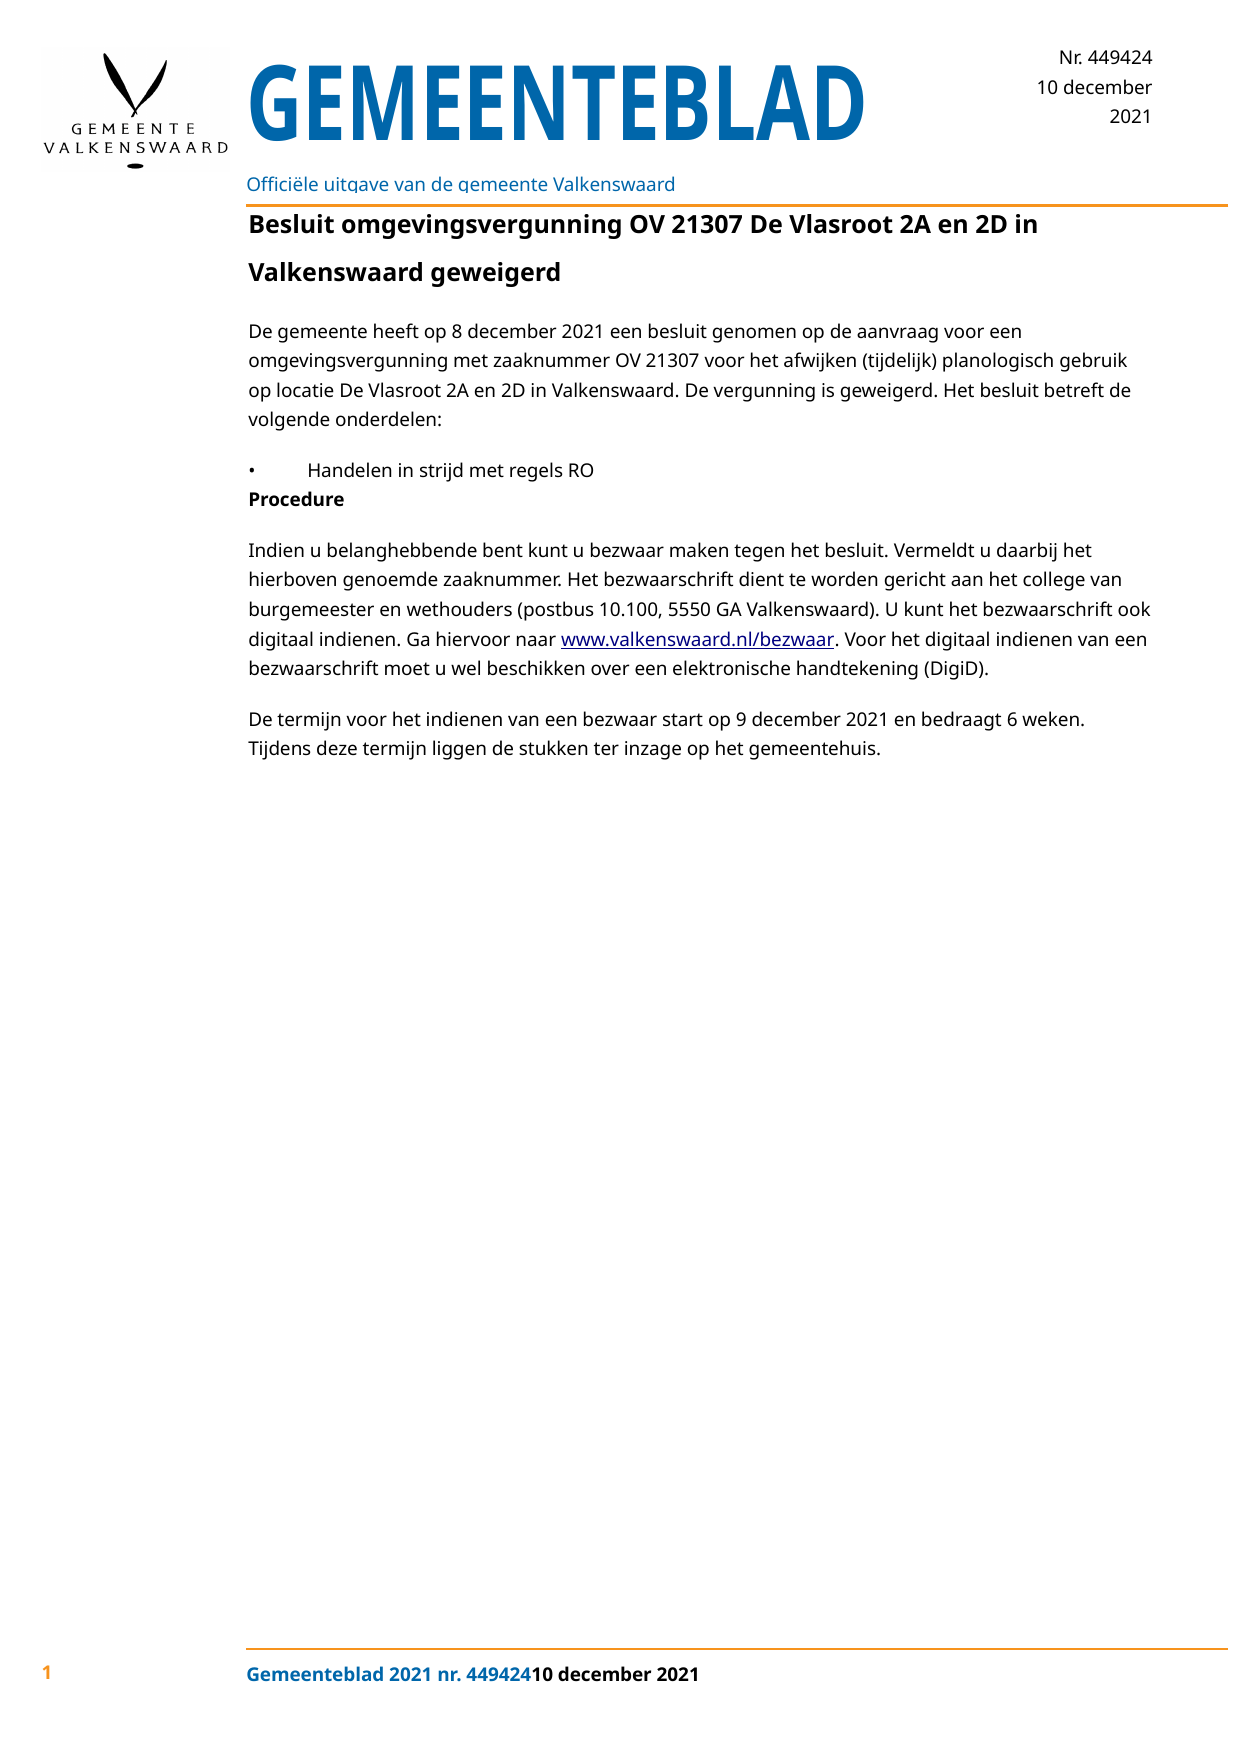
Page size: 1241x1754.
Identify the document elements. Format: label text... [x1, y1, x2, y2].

text De termijn voor het indienen van een bezwaar start op 9 december 2021 en bedraagt 6 weken. Tijdens deze termijn liggen de stukken ter inzage op het gemeentehuis. [248, 706, 1152, 761]
text De gemeente heeft op 8 december 2021 een besluit genomen op de aanvraag voor een omgevingsvergunning met zaaknummer OV 21307 voor het afwijken (tijdelijk) planologisch gebruik op locatie De Vlasroot 2A en 2D in Valkenswaard. De vergunning is geweigerd. Het besluit betreft de volgende onderdelen: [248, 318, 1152, 432]
text Besluit omgevingsvergunning OV 21307 De Vlasroot 2A en 2D in Valkenswaard geweigerd [248, 207, 1152, 288]
list Handelen in strijd met regels RO [248, 457, 1152, 483]
picture [41, 47, 231, 172]
text Indien u belanghebbende bent kunt u bezwaar maken tegen het besluit. Vermeldt u daarbij het hierboven genoemde zaaknummer. Het bezwaarschrift dient te worden gericht aan het college van burgemeester en wethouders (postbus 10.100, 5550 GA Valkenswaard). U kunt het bezwaarschrift ook digitaal indienen. Ga hiervoor naar www.valkenswaard.nl/bezwaar. Voor het digitaal indienen van een bezwaarschrift moet u wel beschikken over een elektronische handtekening (DigiD). [248, 537, 1152, 681]
text Procedure [248, 487, 1152, 512]
